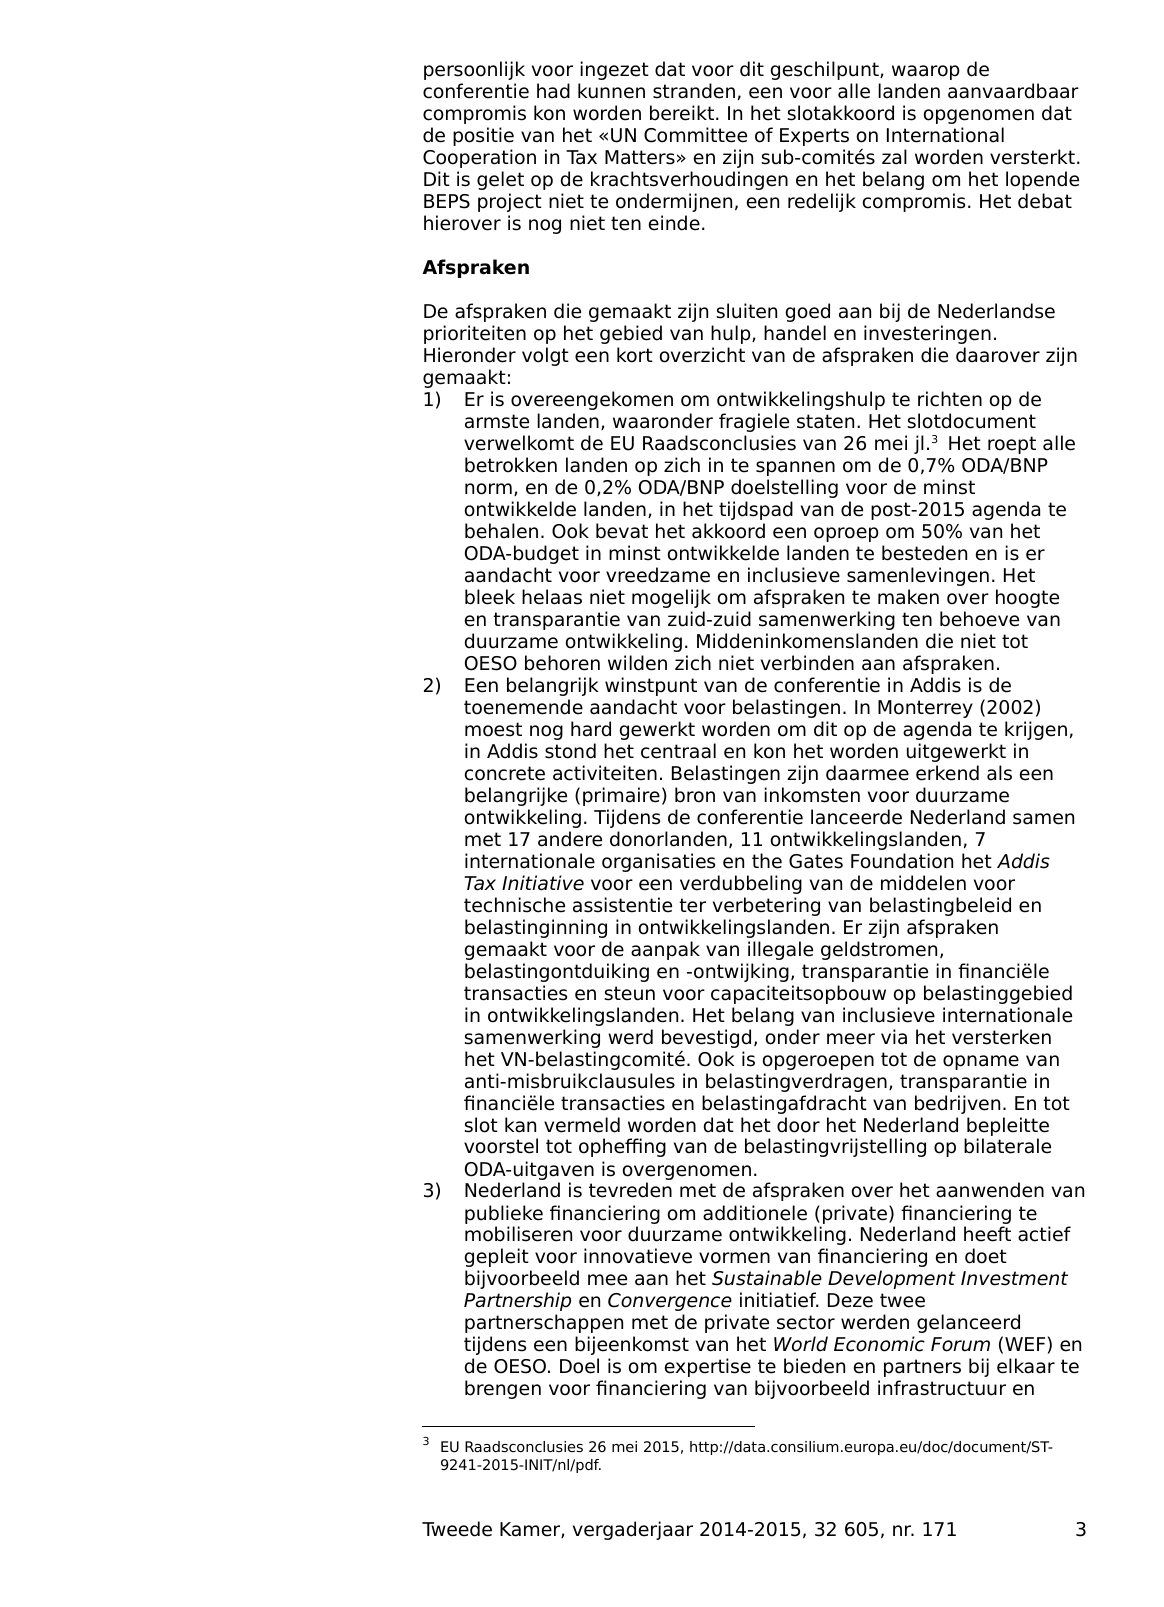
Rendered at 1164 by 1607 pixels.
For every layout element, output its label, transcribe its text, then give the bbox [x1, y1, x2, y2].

text 1) Er is overeengekomen om ontwikkelingshulp te richten op de armste landen, waaronder fragiele staten. Het slotdocument verwelkomt de EU Raadsconclusies van 26 mei jl. Het roept alle betrokken landen op zich in te spannen om de 0,7% ODA/BNP norm, en de 0,2% ODA/BNP doelstelling voor de minst ontwikkelde landen, in het tijdspad van de post-2015 agenda te behalen. Ook bevat het akkoord een oproep om 50% van het ODA-budget in minst ontwikkelde landen te besteden en is er aandacht voor vreedzame en inclusieve samenlevingen. Het bleek helaas niet mogelijk om afspraken te maken over hoogte en transparantie van zuid-zuid samenwerking ten behoeve van duurzame ontwikkeling. Middeninkomenslanden die niet tot OESO behoren wilden zich niet verbinden aan afspraken. [422, 389, 1087, 675]
text persoonlijk voor ingezet dat voor dit geschilpunt, waarop de conferentie had kunnen stranden, een voor alle landen aanvaardbaar compromis kon worden bereikt. In het slotakkoord is opgenomen dat de positie van het «UN Committee of Experts on International Cooperation in Tax Matters» en zijn sub-comités zal worden versterkt. Dit is gelet op de krachtsverhoudingen en het belang om het lopende BEPS project niet te ondermijnen, een redelijk compromis. Het debat hierover is nog niet ten einde. [422, 59, 1087, 235]
text EU Raadsconclusies 26 mei 2015, http://data.consilium.europa.eu/doc/document/ST-9241-2015-INIT/nl/pdf. [422, 1435, 1087, 1474]
text 3) Nederland is tevreden met de afspraken over het aanwenden van publieke financiering om additionele (private) financiering te mobiliseren voor duurzame ontwikkeling. Nederland heeft actief gepleit voor innovatieve vormen van financiering en doet bijvoorbeeld mee aan het Sustainable Development Investment Partnership en Convergence initiatief. Deze twee partnerschappen met de private sector werden gelanceerd tijdens een bijeenkomst van het World Economic Forum (WEF) en de OESO. Doel is om expertise te bieden en partners bij elkaar te brengen voor financiering van bijvoorbeeld infrastructuur en [422, 1180, 1087, 1400]
subtitle Afspraken [422, 257, 1087, 279]
text De afspraken die gemaakt zijn sluiten goed aan bij de Nederlandse prioriteiten op het gebied van hulp, handel en investeringen. Hieronder volgt een kort overzicht van de afspraken die daarover zijn gemaakt: [422, 301, 1087, 389]
text 2) Een belangrijk winstpunt van de conferentie in Addis is de toenemende aandacht voor belastingen. In Monterrey (2002) moest nog hard gewerkt worden om dit op de agenda te krijgen, in Addis stond het centraal en kon het worden uitgewerkt in concrete activiteiten. Belastingen zijn daarmee erkend als een belangrijke (primaire) bron van inkomsten voor duurzame ontwikkeling. Tijdens de conferentie lanceerde Nederland samen met 17 andere donorlanden, 11 ontwikkelingslanden, 7 internationale organisaties en the Gates Foundation het Addis Tax Initiative voor een verdubbeling van de middelen voor technische assistentie ter verbetering van belastingbeleid en belastinginning in ontwikkelingslanden. Er zijn afspraken gemaakt voor de aanpak van illegale geldstromen, belastingontduiking en -ontwijking, transparantie in financiële transacties en steun voor capaciteitsopbouw op belastinggebied in ontwikkelingslanden. Het belang van inclusieve internationale samenwerking werd bevestigd, onder meer via het versterken het VN-belastingcomité. Ook is opgeroepen tot de opname van anti-misbruikclausules in belastingverdragen, transparantie in financiële transacties en belastingafdracht van bedrijven. En tot slot kan vermeld worden dat het door het Nederland bepleitte voorstel tot opheffing van de belastingvrijstelling op bilaterale ODA-uitgaven is overgenomen. [422, 675, 1087, 1180]
